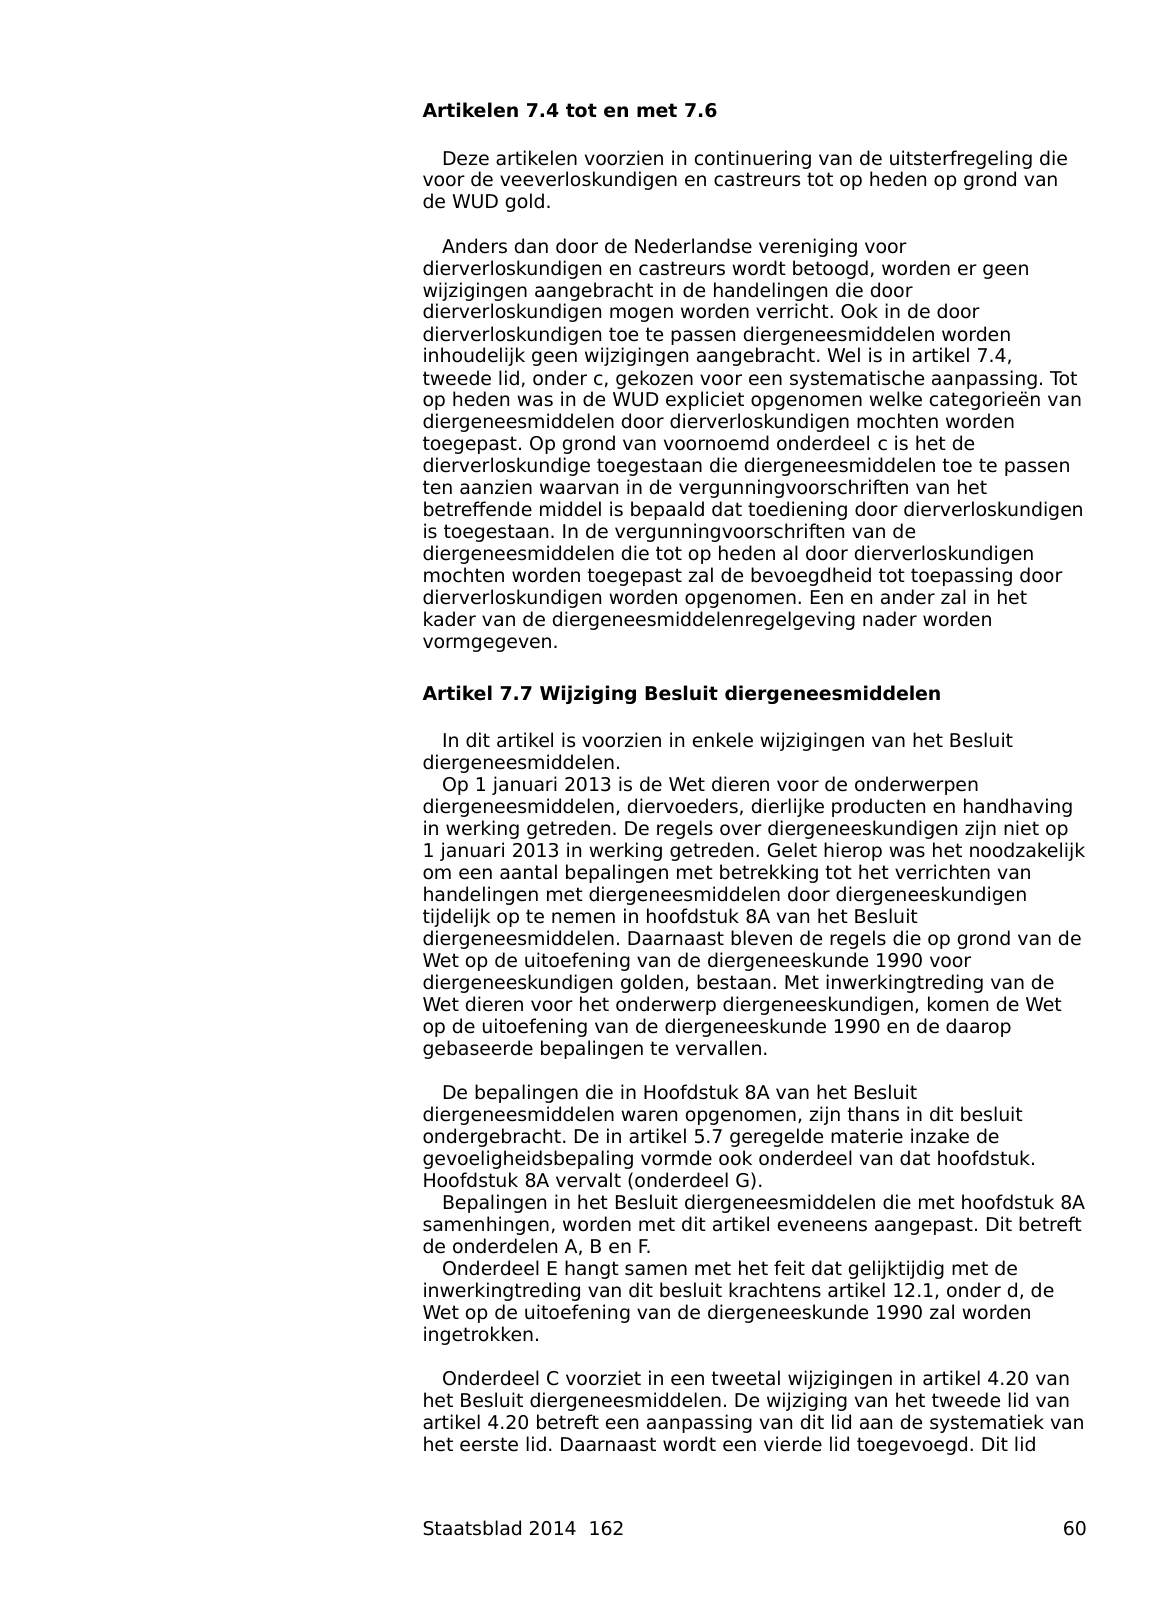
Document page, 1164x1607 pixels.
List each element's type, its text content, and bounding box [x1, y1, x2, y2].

text Op 1 januari 2013 is de Wet dieren voor de onderwerpen diergeneesmiddelen, diervoeders, dierlijke producten en handhaving in werking getreden. De regels over diergeneeskundigen zijn niet op 1 januari 2013 in werking getreden. Gelet hierop was het noodzakelijk om een aantal bepalingen met betrekking tot het verrichten van handelingen met diergeneesmiddelen door diergeneeskundigen tijdelijk op te nemen in hoofdstuk 8A van het Besluit diergeneesmiddelen. Daarnaast bleven de regels die op grond van de Wet op de uitoefening van de diergeneeskunde 1990 voor diergeneeskundigen golden, bestaan. Met inwerkingtreding van de Wet dieren voor het onderwerp diergeneeskundigen, komen de Wet op de uitoefening van de diergeneeskunde 1990 en de daarop gebaseerde bepalingen te vervallen. [422, 774, 1087, 1060]
text Bepalingen in het Besluit diergeneesmiddelen die met hoofdstuk 8A samenhingen, worden met dit artikel eveneens aangepast. Dit betreft de onderdelen A, B en F. [422, 1192, 1087, 1258]
text Onderdeel C voorziet in een tweetal wijzigingen in artikel 4.20 van het Besluit diergeneesmiddelen. De wijziging van het tweede lid van artikel 4.20 betreft een aanpassing van dit lid aan de systematiek van het eerste lid. Daarnaast wordt een vierde lid toegevoegd. Dit lid [422, 1368, 1087, 1456]
text In dit artikel is voorzien in enkele wijzigingen van het Besluit diergeneesmiddelen. [422, 730, 1087, 774]
text De bepalingen die in Hoofdstuk 8A van het Besluit diergeneesmiddelen waren opgenomen, zijn thans in dit besluit ondergebracht. De in artikel 5.7 geregelde materie inzake de gevoeligheidsbepaling vormde ook onderdeel van dat hoofdstuk. Hoofdstuk 8A vervalt (onderdeel G). [422, 1082, 1087, 1192]
subtitle Artikelen 7.4 tot en met 7.6 [422, 100, 1087, 122]
text Anders dan door de Nederlandse vereniging voor dierverloskundigen en castreurs wordt betoogd, worden er geen wijzigingen aangebracht in de handelingen die door dierverloskundigen mogen worden verricht. Ook in de door dierverloskundigen toe te passen diergeneesmiddelen worden inhoudelijk geen wijzigingen aangebracht. Wel is in artikel 7.4, tweede lid, onder c, gekozen voor een systematische aanpassing. Tot op heden was in de WUD expliciet opgenomen welke categorieën van diergeneesmiddelen door dierverloskundigen mochten worden toegepast. Op grond van voornoemd onderdeel c is het de dierverloskundige toegestaan die diergeneesmiddelen toe te passen ten aanzien waarvan in de vergunningvoorschriften van het betreffende middel is bepaald dat toediening door dierverloskundigen is toegestaan. In de vergunningvoorschriften van de diergeneesmiddelen die tot op heden al door dierverloskundigen mochten worden toegepast zal de bevoegdheid tot toepassing door dierverloskundigen worden opgenomen. Een en ander zal in het kader van de diergeneesmiddelenregelgeving nader worden vormgegeven. [422, 236, 1087, 653]
subtitle Artikel 7.7 Wijziging Besluit diergeneesmiddelen [422, 683, 1087, 705]
text Deze artikelen voorzien in continuering van de uitsterfregeling die voor de veeverloskundigen en castreurs tot op heden op grond van de WUD gold. [422, 147, 1087, 213]
text Onderdeel E hangt samen met het feit dat gelijktijdig met de inwerkingtreding van dit besluit krachtens artikel 12.1, onder d, de Wet op de uitoefening van de diergeneeskunde 1990 zal worden ingetrokken. [422, 1258, 1087, 1346]
